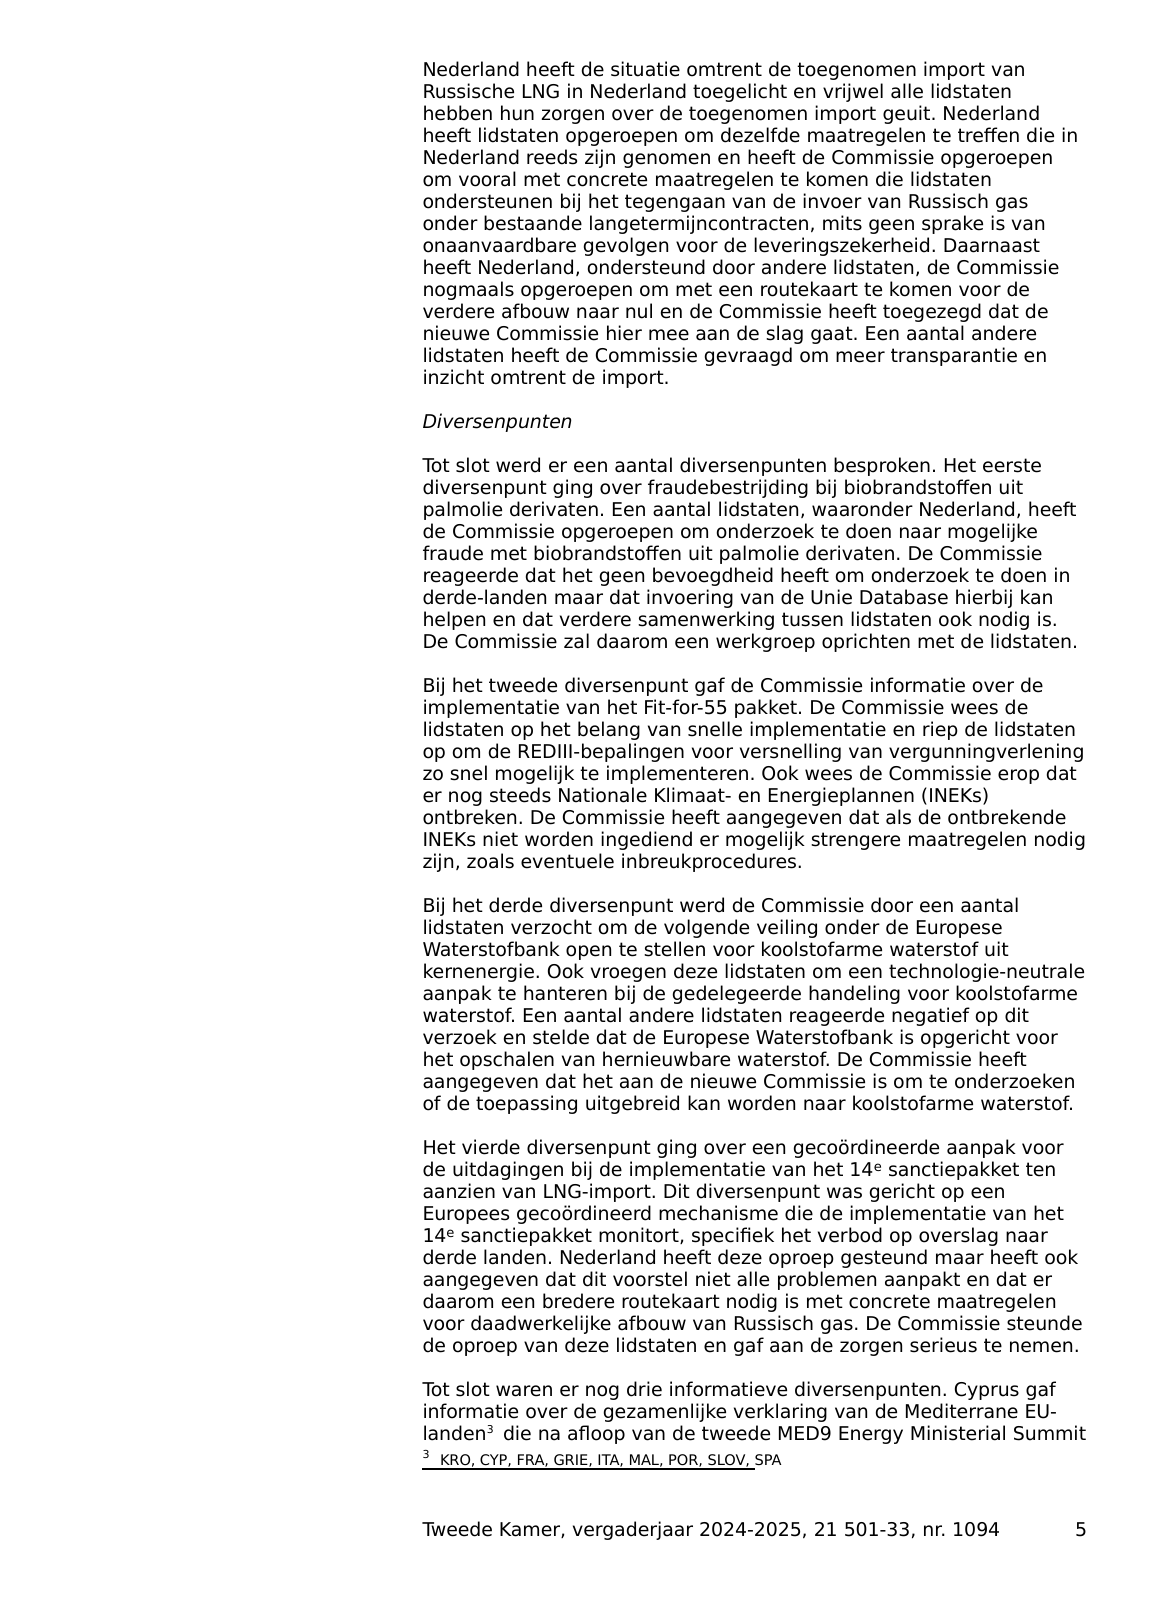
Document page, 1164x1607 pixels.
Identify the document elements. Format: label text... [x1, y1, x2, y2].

text Tot slot waren er nog drie informatieve diversenpunten. Cyprus gaf informatie over de gezamenlijke verklaring van de Mediterrane EU-landen die na afloop van de tweede MED9 Energy Ministerial Summit [422, 1379, 1087, 1445]
text Nederland heeft de situatie omtrent de toegenomen import van Russische LNG in Nederland toegelicht en vrijwel alle lidstaten hebben hun zorgen over de toegenomen import geuit. Nederland heeft lidstaten opgeroepen om dezelfde maatregelen te treffen die in Nederland reeds zijn genomen en heeft de Commissie opgeroepen om vooral met concrete maatregelen te komen die lidstaten ondersteunen bij het tegengaan van de invoer van Russisch gas onder bestaande langetermijncontracten, mits geen sprake is van onaanvaardbare gevolgen voor de leveringszekerheid. Daarnaast heeft Nederland, ondersteund door andere lidstaten, de Commissie nogmaals opgeroepen om met een routekaart te komen voor de verdere afbouw naar nul en de Commissie heeft toegezegd dat de nieuwe Commissie hier mee aan de slag gaat. Een aantal andere lidstaten heeft de Commissie gevraagd om meer transparantie en inzicht omtrent de import. [422, 59, 1087, 389]
text Bij het tweede diversenpunt gaf de Commissie informatie over de implementatie van het Fit-for-55 pakket. De Commissie wees de lidstaten op het belang van snelle implementatie en riep de lidstaten op om de REDIII-bepalingen voor versnelling van vergunningverlening zo snel mogelijk te implementeren. Ook wees de Commissie erop dat er nog steeds Nationale Klimaat- en Energieplannen (INEKs) ontbreken. De Commissie heeft aangegeven dat als de ontbrekende INEKs niet worden ingediend er mogelijk strengere maatregelen nodig zijn, zoals eventuele inbreukprocedures. [422, 675, 1087, 873]
text Tot slot werd er een aantal diversenpunten besproken. Het eerste diversenpunt ging over fraudebestrijding bij biobrandstoffen uit palmolie derivaten. Een aantal lidstaten, waaronder Nederland, heeft de Commissie opgeroepen om onderzoek te doen naar mogelijke fraude met biobrandstoffen uit palmolie derivaten. De Commissie reageerde dat het geen bevoegdheid heeft om onderzoek te doen in derde-landen maar dat invoering van de Unie Database hierbij kan helpen en dat verdere samenwerking tussen lidstaten ook nodig is. De Commissie zal daarom een werkgroep oprichten met de lidstaten. [422, 455, 1087, 653]
text Bij het derde diversenpunt werd de Commissie door een aantal lidstaten verzocht om de volgende veiling onder de Europese Waterstofbank open te stellen voor koolstofarme waterstof uit kernenergie. Ook vroegen deze lidstaten om een technologie-neutrale aanpak te hanteren bij de gedelegeerde handeling voor koolstofarme waterstof. Een aantal andere lidstaten reageerde negatief op dit verzoek en stelde dat de Europese Waterstofbank is opgericht voor het opschalen van hernieuwbare waterstof. De Commissie heeft aangegeven dat het aan de nieuwe Commissie is om te onderzoeken of de toepassing uitgebreid kan worden naar koolstofarme waterstof. [422, 895, 1087, 1115]
text Het vierde diversenpunt ging over een gecoördineerde aanpak voor de uitdagingen bij de implementatie van het 14e sanctiepakket ten aanzien van LNG-import. Dit diversenpunt was gericht op een Europees gecoördineerd mechanisme die de implementatie van het 14e sanctiepakket monitort, specifiek het verbod op overslag naar derde landen. Nederland heeft deze oproep gesteund maar heeft ook aangegeven dat dit voorstel niet alle problemen aanpakt en dat er daarom een bredere routekaart nodig is met concrete maatregelen voor daadwerkelijke afbouw van Russisch gas. De Commissie steunde de oproep van deze lidstaten en gaf aan de zorgen serieus te nemen. [422, 1137, 1087, 1357]
text KRO, CYP, FRA, GRIE, ITA, MAL, POR, SLOV, SPA [422, 1448, 1087, 1470]
subtitle Diversenpunten [422, 411, 1087, 433]
